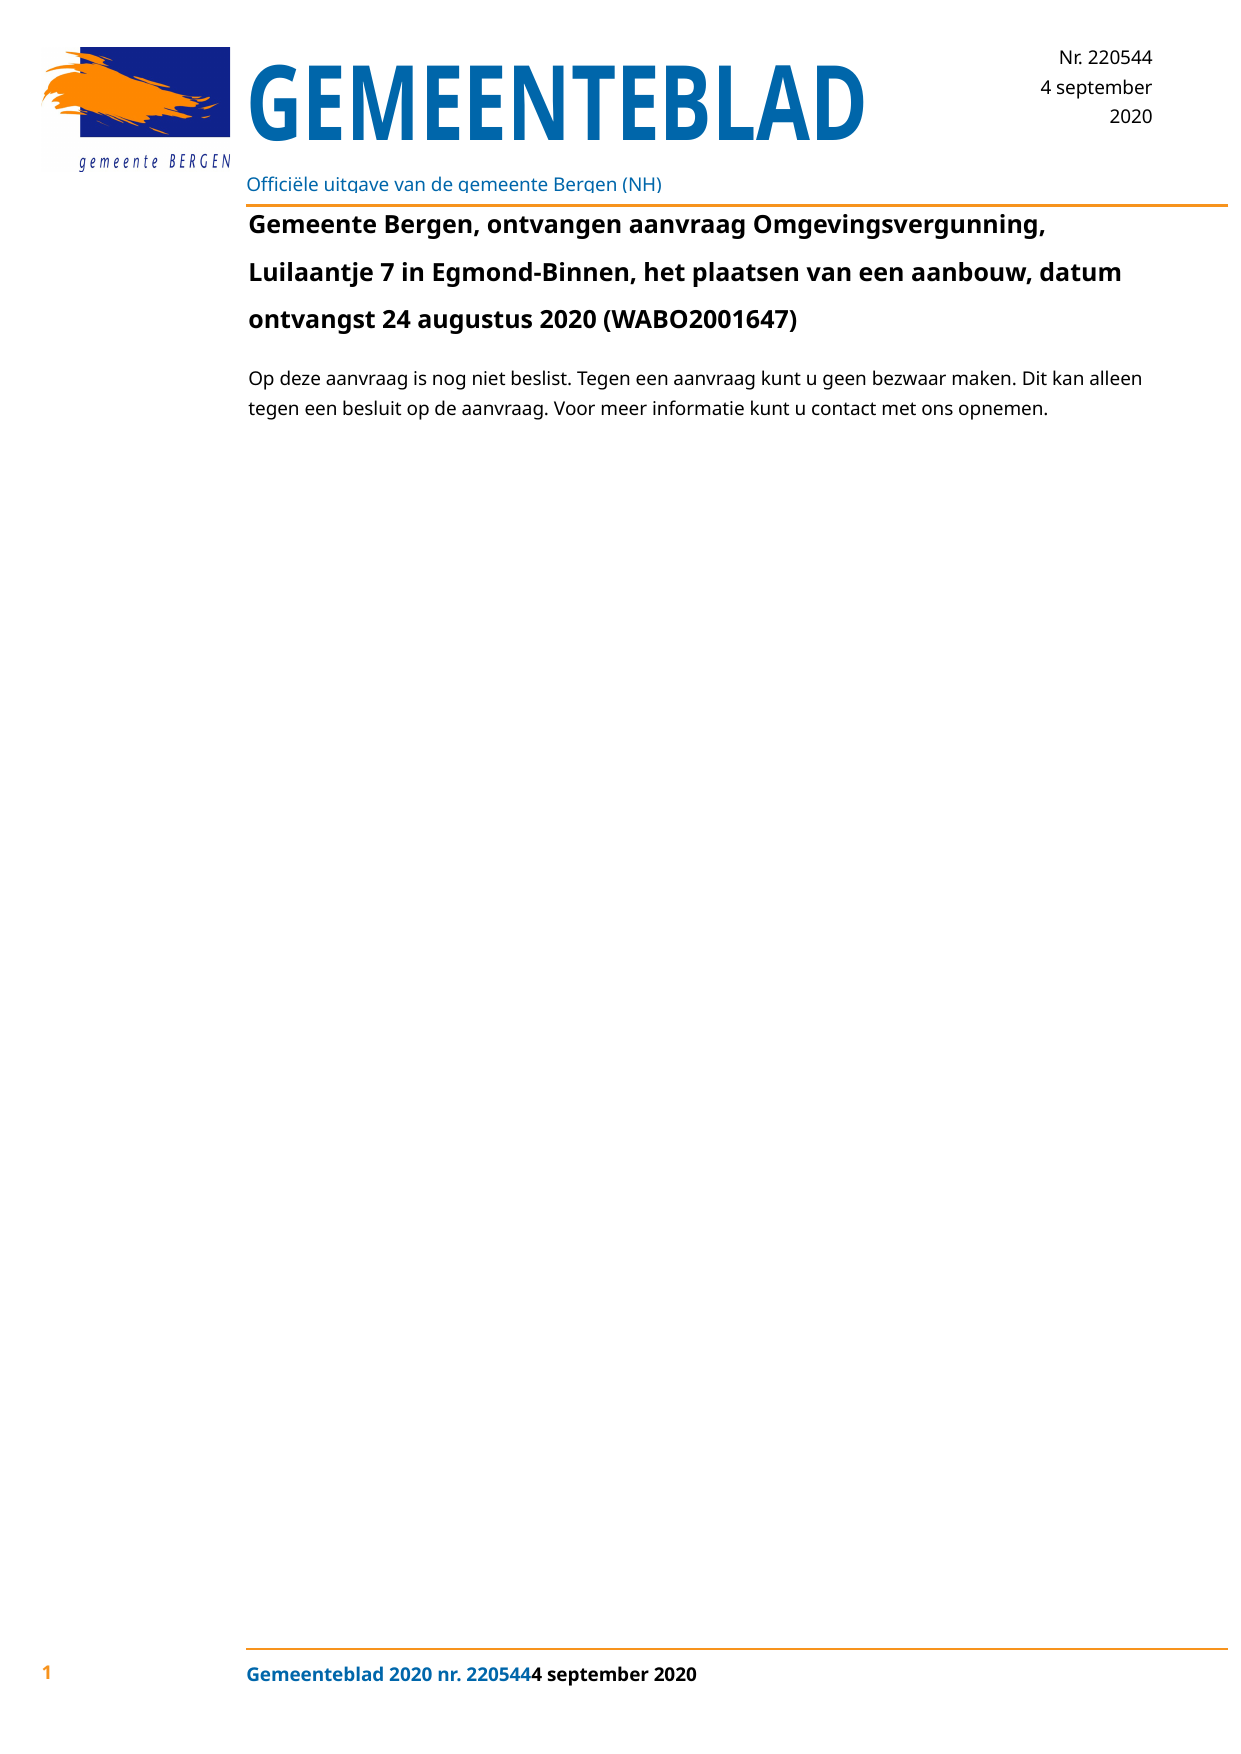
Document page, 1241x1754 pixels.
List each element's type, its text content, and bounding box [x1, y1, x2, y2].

picture [41, 47, 231, 172]
text Op deze aanvraag is nog niet beslist. Tegen een aanvraag kunt u geen bezwaar maken. Dit kan alleen tegen een besluit op de aanvraag. Voor meer informatie kunt u contact met ons opnemen. [248, 366, 1152, 421]
text Gemeente Bergen, ontvangen aanvraag Omgevingsvergunning, Luilaantje 7 in Egmond-Binnen, het plaatsen van een aanbouw, datum ontvangst 24 augustus 2020 (WABO2001647) [248, 207, 1152, 336]
